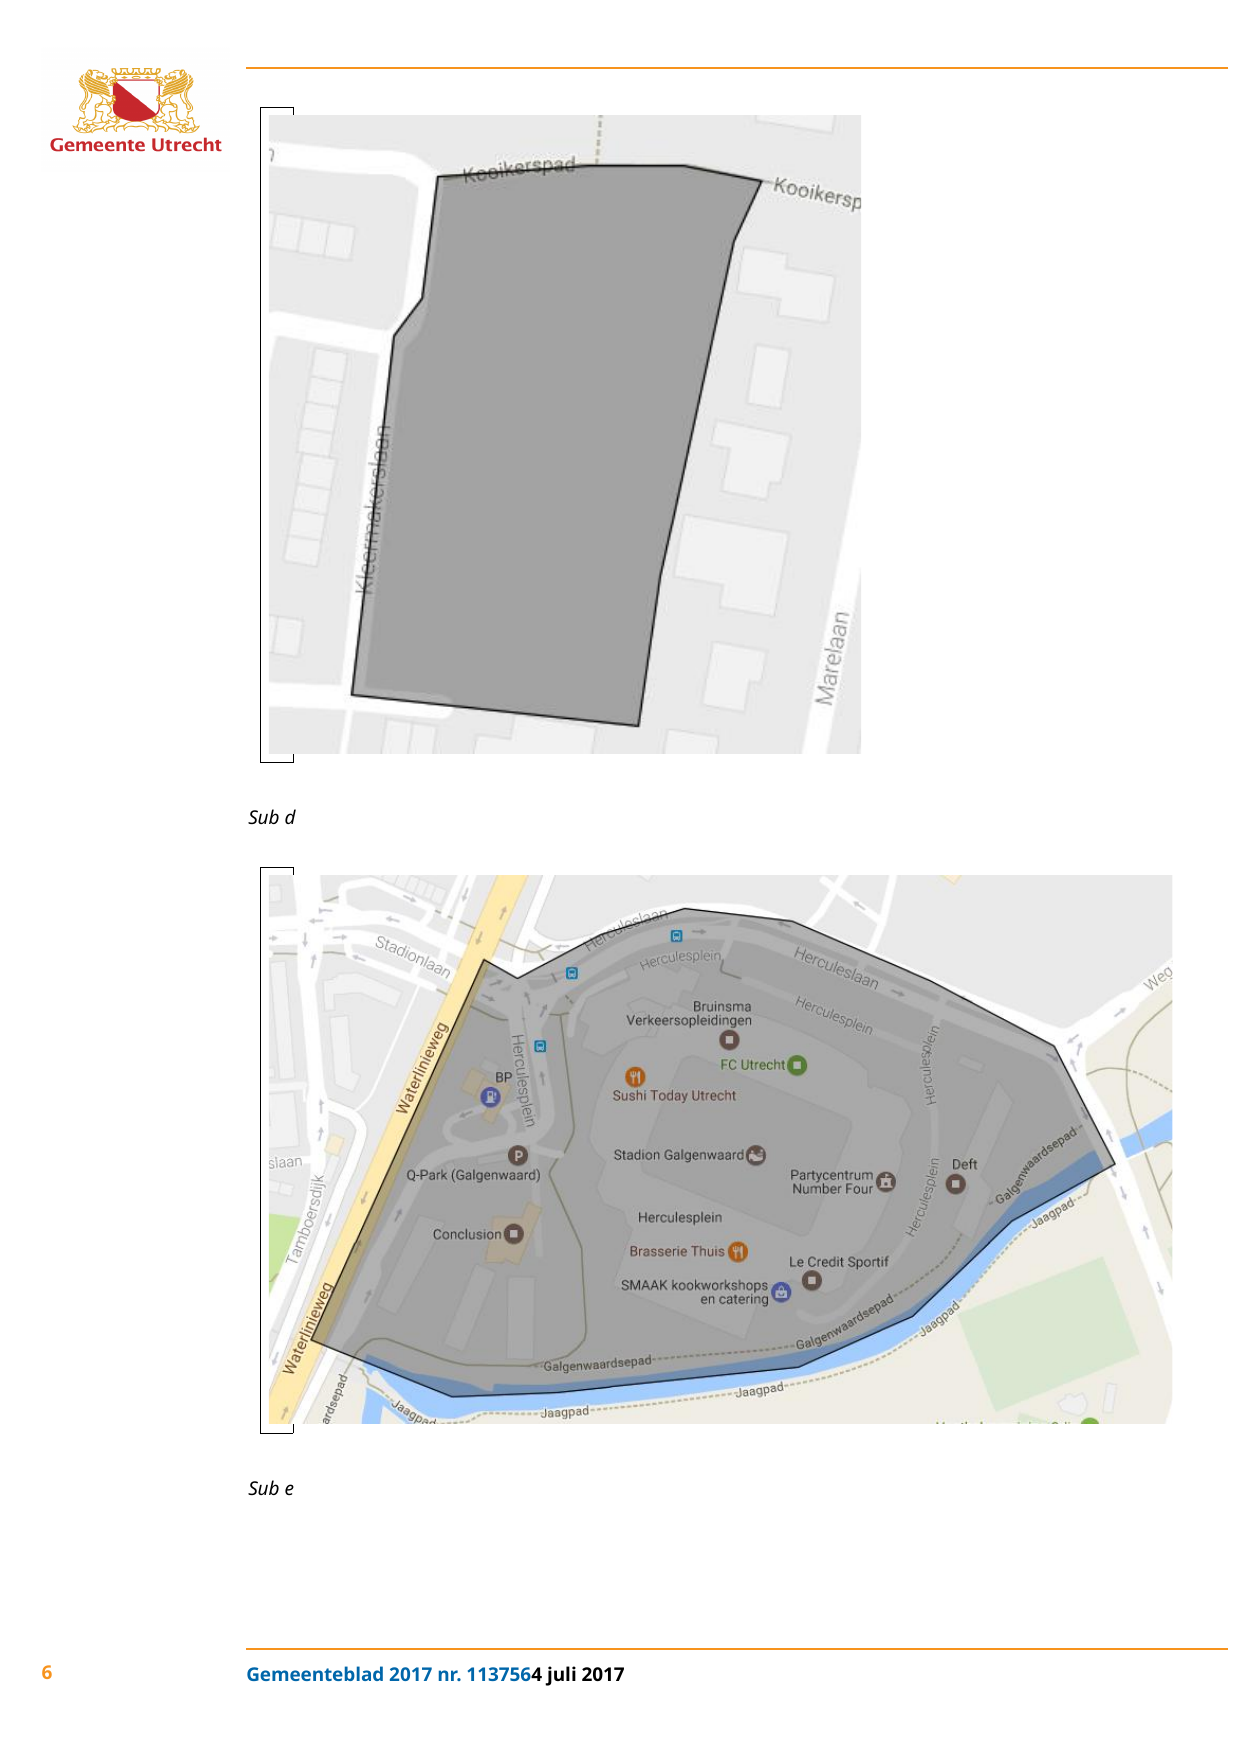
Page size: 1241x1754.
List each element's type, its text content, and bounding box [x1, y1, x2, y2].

picture [268, 875, 1173, 1424]
picture [268, 115, 862, 754]
picture [41, 47, 231, 172]
text Sub d [248, 804, 1152, 830]
text Sub e [248, 1475, 1152, 1501]
